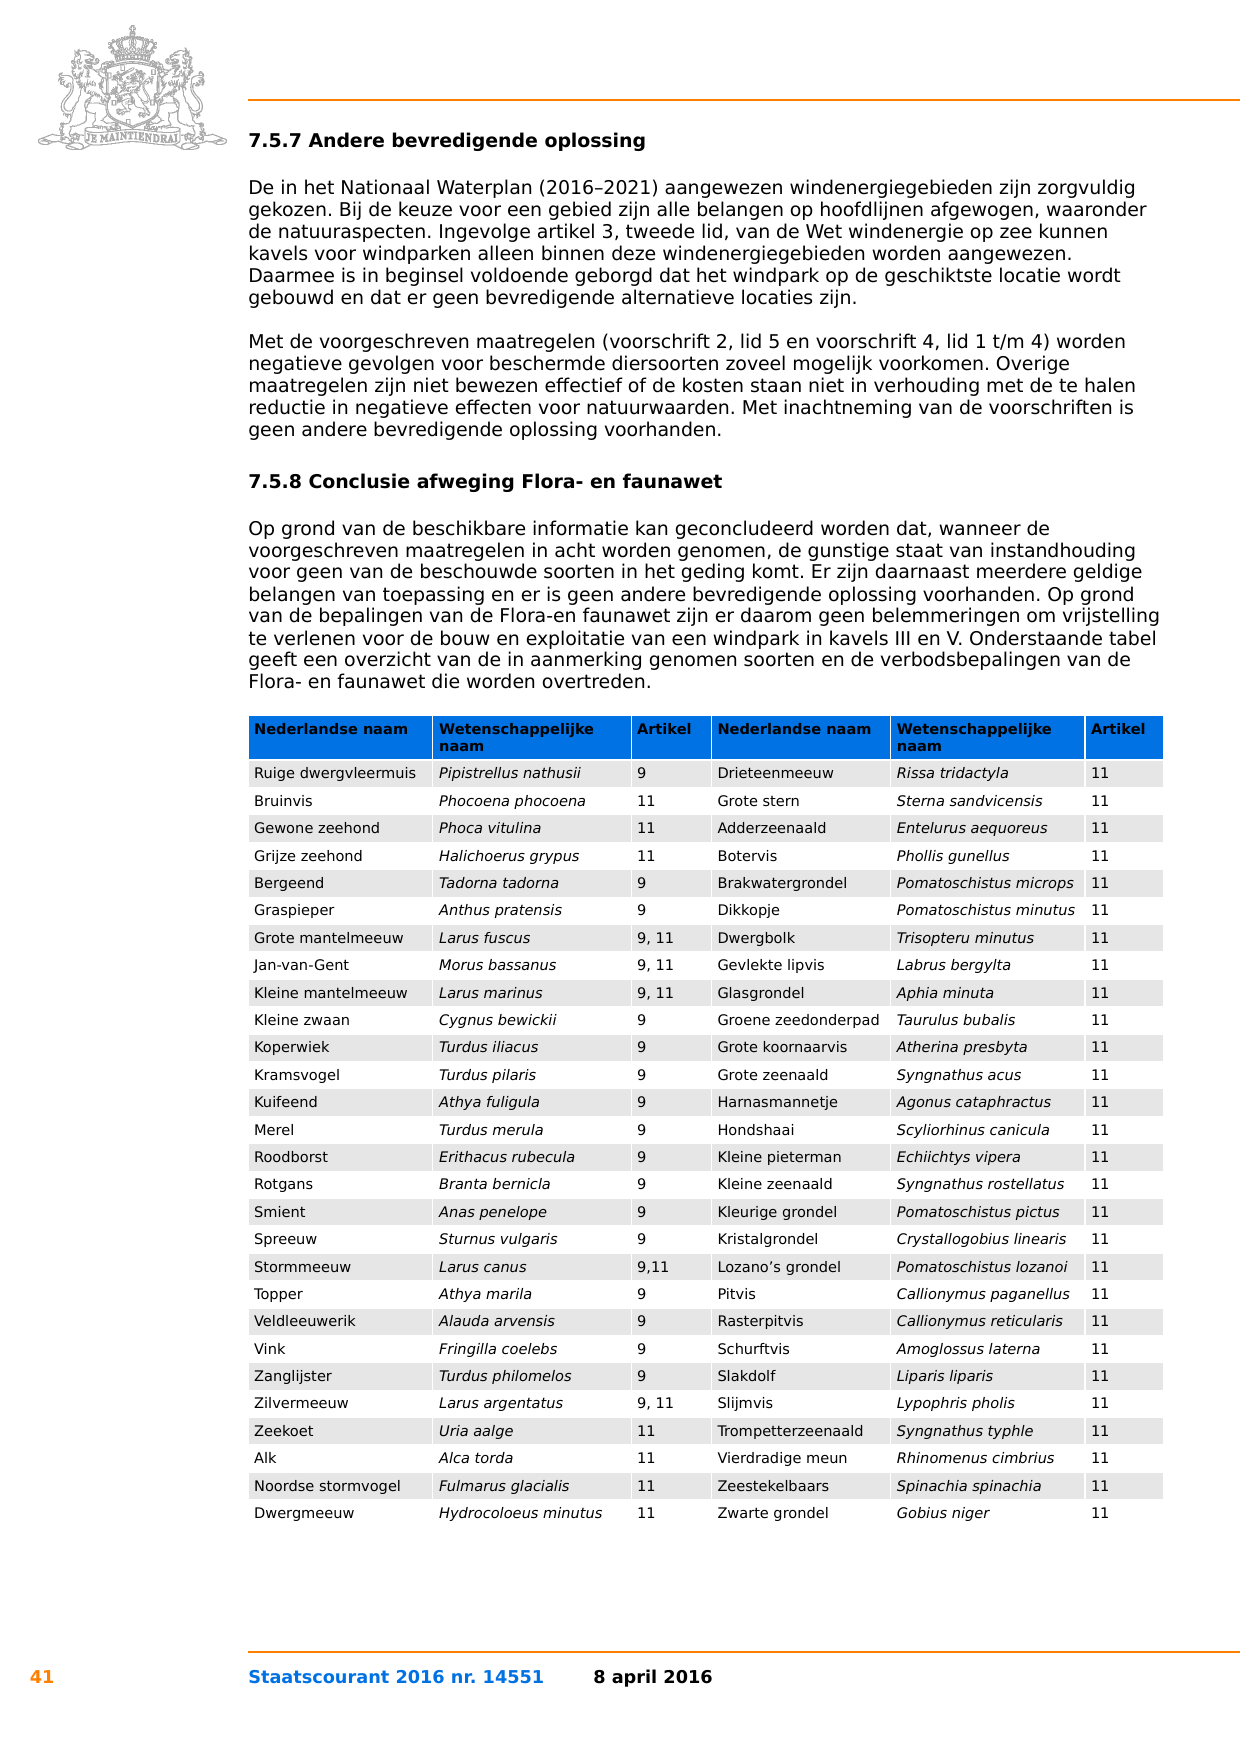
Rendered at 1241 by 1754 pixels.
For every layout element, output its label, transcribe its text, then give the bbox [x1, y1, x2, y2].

table_cell Slakdolf [712, 1363, 890, 1390]
table_cell Groene zeedonderpad [712, 1007, 890, 1033]
table_cell 11 [1086, 980, 1163, 1006]
table_cell Pomatoschistus minutus [891, 898, 1084, 924]
table_cell Fulmarus glacialis [433, 1473, 631, 1499]
table_cell Vink [249, 1336, 432, 1362]
table_cell Spreeuw [249, 1226, 432, 1253]
text Met de voorgeschreven maatregelen (voorschrift 2, lid 5 en voorschrift 4, lid 1 t/m 4) worden negatieve gevolgen voor beschermde diersoorten zoveel mogelijk voorkomen. Overige maatregelen zijn niet bewezen effectief of de kosten staan niet in verhouding met de te halen reductie in negatieve effecten voor natuurwaarden. Met inachtneming van de voorschriften is geen andere bevredigende oplossing voorhanden. [248, 331, 1163, 441]
table_cell Hondshaai [712, 1117, 890, 1143]
table_cell Schurftvis [712, 1336, 890, 1362]
table_cell Dwergbolk [712, 925, 890, 951]
table_cell Zeekoet [249, 1418, 432, 1444]
text Op grond van de beschikbare informatie kan geconcludeerd worden dat, wanneer de voorgeschreven maatregelen in acht worden genomen, de gunstige staat van instandhouding voor geen van de beschouwde soorten in het geding komt. Er zijn daarnaast meerdere geldige belangen van toepassing en er is geen andere bevredigende oplossing voorhanden. Op grond van de bepalingen van de Flora-en faunawet zijn er daarom geen belemmeringen om vrijstelling te verlenen voor de bouw en exploitatie van een windpark in kavels III en V. Onderstaande tabel geeft een overzicht van de in aanmerking genomen soorten en de verbodsbepalingen van de Flora- en faunawet die worden overtreden. [248, 517, 1163, 693]
table_cell Fringilla coelebs [433, 1336, 631, 1362]
table_cell 11 [1086, 925, 1163, 951]
table_header Nederlandse naam [249, 716, 432, 759]
table_cell Callionymus paganellus [891, 1281, 1084, 1307]
table_cell Bergeend [249, 870, 432, 897]
table_cell 9 [632, 1117, 711, 1143]
table_cell 11 [1086, 1446, 1163, 1472]
table_cell Liparis liparis [891, 1363, 1084, 1390]
table_cell Phocoena phocoena [433, 788, 631, 814]
table_cell Syngnathus rostellatus [891, 1172, 1084, 1198]
table_cell Pipistrellus nathusii [433, 761, 631, 787]
table_cell Syngnathus typhle [891, 1418, 1084, 1444]
table_cell Labrus bergylta [891, 953, 1084, 979]
table_cell 11 [1086, 953, 1163, 979]
table_cell Bruinvis [249, 788, 432, 814]
table_cell Grote mantelmeeuw [249, 925, 432, 951]
table_header Artikel [1086, 716, 1163, 759]
table_cell 9 [632, 1226, 711, 1253]
table_cell Slijmvis [712, 1391, 890, 1417]
table_cell Taurulus bubalis [891, 1007, 1084, 1033]
table_cell 11 [1086, 788, 1163, 814]
table_cell 11 [1086, 870, 1163, 897]
table_cell Turdus pilaris [433, 1062, 631, 1088]
table_cell Lozano’s grondel [712, 1254, 890, 1280]
table_cell 11 [632, 1418, 711, 1444]
table_cell Rotgans [249, 1172, 432, 1198]
table_cell 9 [632, 1144, 711, 1171]
table_cell 11 [632, 1473, 711, 1499]
table_cell Kristalgrondel [712, 1226, 890, 1253]
table_cell 9 [632, 1199, 711, 1225]
table_cell 9, 11 [632, 953, 711, 979]
table_header Nederlandse naam [712, 716, 890, 759]
table_cell Halichoerus grypus [433, 843, 631, 869]
table_cell 9 [632, 1089, 711, 1116]
table_cell Crystallogobius linearis [891, 1226, 1084, 1253]
table_cell 11 [1086, 898, 1163, 924]
table_cell Gevlekte lipvis [712, 953, 890, 979]
table_cell 9 [632, 870, 711, 897]
table_cell Dwergmeeuw [249, 1500, 432, 1527]
table_cell 11 [1086, 1418, 1163, 1444]
table_cell Koperwiek [249, 1035, 432, 1061]
table_cell Atherina presbyta [891, 1035, 1084, 1061]
table_cell 11 [1086, 1309, 1163, 1335]
table_cell 11 [1086, 1473, 1163, 1499]
table_cell Callionymus reticularis [891, 1309, 1084, 1335]
table_cell Kleine zeenaald [712, 1172, 890, 1198]
table_cell Grote zeenaald [712, 1062, 890, 1088]
table_cell Larus argentatus [433, 1391, 631, 1417]
table_cell Turdus iliacus [433, 1035, 631, 1061]
table_cell Kramsvogel [249, 1062, 432, 1088]
table_cell Spinachia spinachia [891, 1473, 1084, 1499]
table_cell 9 [632, 1007, 711, 1033]
table_cell Botervis [712, 843, 890, 869]
table_cell Grijze zeehond [249, 843, 432, 869]
table_cell Sterna sandvicensis [891, 788, 1084, 814]
text De in het Nationaal Waterplan (2016–2021) aangewezen windenergiegebieden zijn zorgvuldig gekozen. Bij de keuze voor een gebied zijn alle belangen op hoofdlijnen afgewogen, waaronder de natuuraspecten. Ingevolge artikel 3, tweede lid, van de Wet windenergie op zee kunnen kavels voor windparken alleen binnen deze windenergiegebieden worden aangewezen. Daarmee is in beginsel voldoende geborgd dat het windpark op de geschiktste locatie wordt gebouwd en dat er geen bevredigende alternatieve locaties zijn. [248, 177, 1163, 309]
table_cell Larus canus [433, 1254, 631, 1280]
table_cell Kleine pieterman [712, 1144, 890, 1171]
subtitle 7.5.7 Andere bevredigende oplossing [248, 130, 1163, 152]
table_cell 11 [1086, 1089, 1163, 1116]
table_cell Phollis gunellus [891, 843, 1084, 869]
table_cell 11 [1086, 1007, 1163, 1033]
table_cell Aphia minuta [891, 980, 1084, 1006]
table_cell 11 [1086, 815, 1163, 842]
table_cell Kleurige grondel [712, 1199, 890, 1225]
table_cell Veldleeuwerik [249, 1309, 432, 1335]
table_cell Gobius niger [891, 1500, 1084, 1527]
table_cell Erithacus rubecula [433, 1144, 631, 1171]
table_cell 11 [1086, 1144, 1163, 1171]
table_cell Larus fuscus [433, 925, 631, 951]
table_header Wetenschappelijke naam [891, 716, 1084, 759]
table_cell Rissa tridactyla [891, 761, 1084, 787]
table_cell Athya fuligula [433, 1089, 631, 1116]
table_cell 9, 11 [632, 980, 711, 1006]
table_cell 9 [632, 1336, 711, 1362]
table_cell Kleine zwaan [249, 1007, 432, 1033]
table_cell 11 [1086, 1117, 1163, 1143]
table_cell Jan-van-Gent [249, 953, 432, 979]
table_cell Agonus cataphractus [891, 1089, 1084, 1116]
table_cell 11 [1086, 1500, 1163, 1527]
table_cell 11 [1086, 1226, 1163, 1253]
table_cell 11 [632, 788, 711, 814]
table_cell Pomatoschistus microps [891, 870, 1084, 897]
table_cell Stormmeeuw [249, 1254, 432, 1280]
table_cell Pomatoschistus pictus [891, 1199, 1084, 1225]
table_cell 9 [632, 1172, 711, 1198]
table_cell Zeestekelbaars [712, 1473, 890, 1499]
table_cell 9 [632, 1281, 711, 1307]
table_cell Trompetterzeenaald [712, 1418, 890, 1444]
table_cell 9, 11 [632, 925, 711, 951]
table_cell 11 [632, 1446, 711, 1472]
table_cell Zanglijster [249, 1363, 432, 1390]
table_cell Grote stern [712, 788, 890, 814]
table_cell 9 [632, 1309, 711, 1335]
table_cell 11 [1086, 761, 1163, 787]
table_cell Cygnus bewickii [433, 1007, 631, 1033]
table_cell Zwarte grondel [712, 1500, 890, 1527]
table_cell 11 [1086, 843, 1163, 869]
table_cell Amoglossus laterna [891, 1336, 1084, 1362]
table_cell Smient [249, 1199, 432, 1225]
table_cell Branta bernicla [433, 1172, 631, 1198]
table_cell Anas penelope [433, 1199, 631, 1225]
table_cell Topper [249, 1281, 432, 1307]
table_cell 11 [632, 1500, 711, 1527]
table_cell Tadorna tadorna [433, 870, 631, 897]
table_cell 9, 11 [632, 1391, 711, 1417]
table_cell 9,11 [632, 1254, 711, 1280]
table_cell 11 [1086, 1281, 1163, 1307]
table_cell Rhinomenus cimbrius [891, 1446, 1084, 1472]
table_cell Kuifeend [249, 1089, 432, 1116]
table_cell Dikkopje [712, 898, 890, 924]
table_cell Drieteenmeeuw [712, 761, 890, 787]
table_cell Roodborst [249, 1144, 432, 1171]
table_cell 11 [632, 843, 711, 869]
table_cell Scyliorhinus canicula [891, 1117, 1084, 1143]
table_cell 11 [1086, 1254, 1163, 1280]
table_cell Turdus merula [433, 1117, 631, 1143]
table_cell 11 [632, 815, 711, 842]
table_cell Turdus philomelos [433, 1363, 631, 1390]
table_cell Alca torda [433, 1446, 631, 1472]
table_cell Entelurus aequoreus [891, 815, 1084, 842]
table_cell 9 [632, 1035, 711, 1061]
table_cell 11 [1086, 1172, 1163, 1198]
table_cell Pomatoschistus lozanoi [891, 1254, 1084, 1280]
table_cell Brakwatergrondel [712, 870, 890, 897]
table_cell Vierdradige meun [712, 1446, 890, 1472]
table_cell 9 [632, 898, 711, 924]
table_cell 11 [1086, 1062, 1163, 1088]
table_cell 9 [632, 761, 711, 787]
table_cell Echiichtys vipera [891, 1144, 1084, 1171]
table_cell Phoca vitulina [433, 815, 631, 842]
table_cell Athya marila [433, 1281, 631, 1307]
table_cell Sturnus vulgaris [433, 1226, 631, 1253]
table_cell Graspieper [249, 898, 432, 924]
table_cell Harnasmannetje [712, 1089, 890, 1116]
table_cell Alauda arvensis [433, 1309, 631, 1335]
table_cell Anthus pratensis [433, 898, 631, 924]
table_cell 11 [1086, 1391, 1163, 1417]
table_cell 11 [1086, 1363, 1163, 1390]
table_header Artikel [632, 716, 711, 759]
table_cell Gewone zeehond [249, 815, 432, 842]
table_cell Hydrocoloeus minutus [433, 1500, 631, 1527]
table_cell Merel [249, 1117, 432, 1143]
table_cell Trisopteru minutus [891, 925, 1084, 951]
table_cell 9 [632, 1062, 711, 1088]
table_cell Pitvis [712, 1281, 890, 1307]
table_cell 9 [632, 1363, 711, 1390]
table_cell 11 [1086, 1035, 1163, 1061]
table_header Wetenschappelijke naam [433, 716, 631, 759]
table_cell 11 [1086, 1199, 1163, 1225]
table_cell Alk [249, 1446, 432, 1472]
subtitle 7.5.8 Conclusie afweging Flora- en faunawet [248, 471, 1163, 492]
picture [38, 25, 227, 150]
table_cell Larus marinus [433, 980, 631, 1006]
table_cell Noordse stormvogel [249, 1473, 432, 1499]
table_cell Ruige dwergvleermuis [249, 761, 432, 787]
table_cell Zilvermeeuw [249, 1391, 432, 1417]
table_cell Glasgrondel [712, 980, 890, 1006]
table_cell Adderzeenaald [712, 815, 890, 842]
table_cell Uria aalge [433, 1418, 631, 1444]
table_cell Morus bassanus [433, 953, 631, 979]
table_cell Kleine mantelmeeuw [249, 980, 432, 1006]
table_cell Rasterpitvis [712, 1309, 890, 1335]
table_cell Lypophris pholis [891, 1391, 1084, 1417]
table_cell 11 [1086, 1336, 1163, 1362]
table_cell Syngnathus acus [891, 1062, 1084, 1088]
table_cell Grote koornaarvis [712, 1035, 890, 1061]
